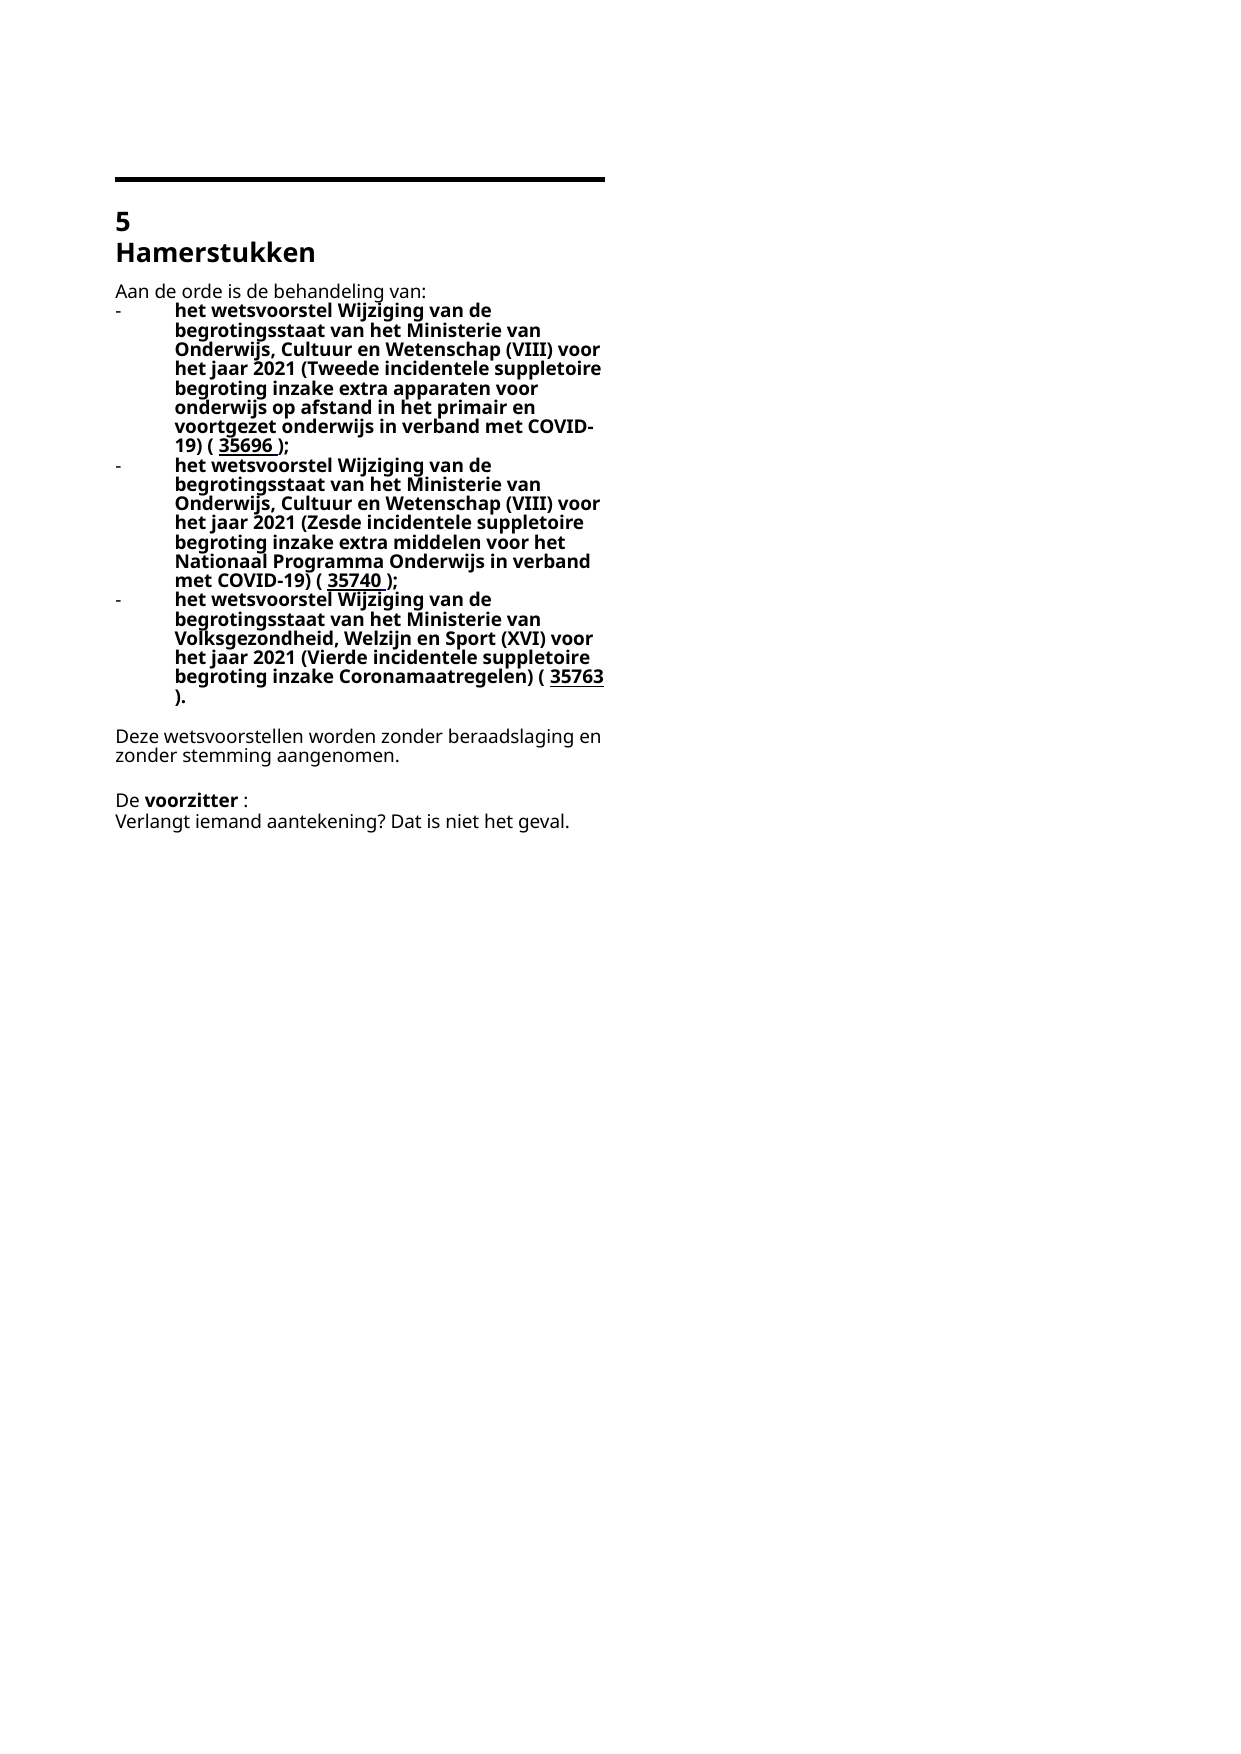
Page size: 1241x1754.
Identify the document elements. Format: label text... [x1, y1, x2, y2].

text De voorzitter : [115, 787, 605, 813]
text Verlangt iemand aantekening? Dat is niet het geval. [115, 813, 605, 832]
list het wetsvoorstel Wijziging van de begrotingsstaat van het Ministerie van Volksgezondheid, Welzijn en Sport (XVI) voor het jaar 2021 (Vierde incidentele suppletoire begroting inzake Coronamaatregelen) ( 35763 ). [115, 591, 605, 707]
text 5 [115, 203, 605, 239]
text Hamerstukken [115, 239, 605, 283]
list het wetsvoorstel Wijziging van de begrotingsstaat van het Ministerie van Onderwijs, Cultuur en Wetenschap (VIII) voor het jaar 2021 (Tweede incidentele suppletoire begroting inzake extra apparaten voor onderwijs op afstand in het primair en voortgezet onderwijs in verband met COVID-19) ( 35696 ); [115, 302, 605, 457]
list het wetsvoorstel Wijziging van de begrotingsstaat van het Ministerie van Onderwijs, Cultuur en Wetenschap (VIII) voor het jaar 2021 (Zesde incidentele suppletoire begroting inzake extra middelen voor het Nationaal Programma Onderwijs in verband met COVID-19) ( 35740 ); [115, 457, 605, 591]
text Aan de orde is de behandeling van: [115, 283, 605, 302]
text Deze wetsvoorstellen worden zonder beraadslaging en zonder stemming aangenomen. [115, 728, 605, 766]
